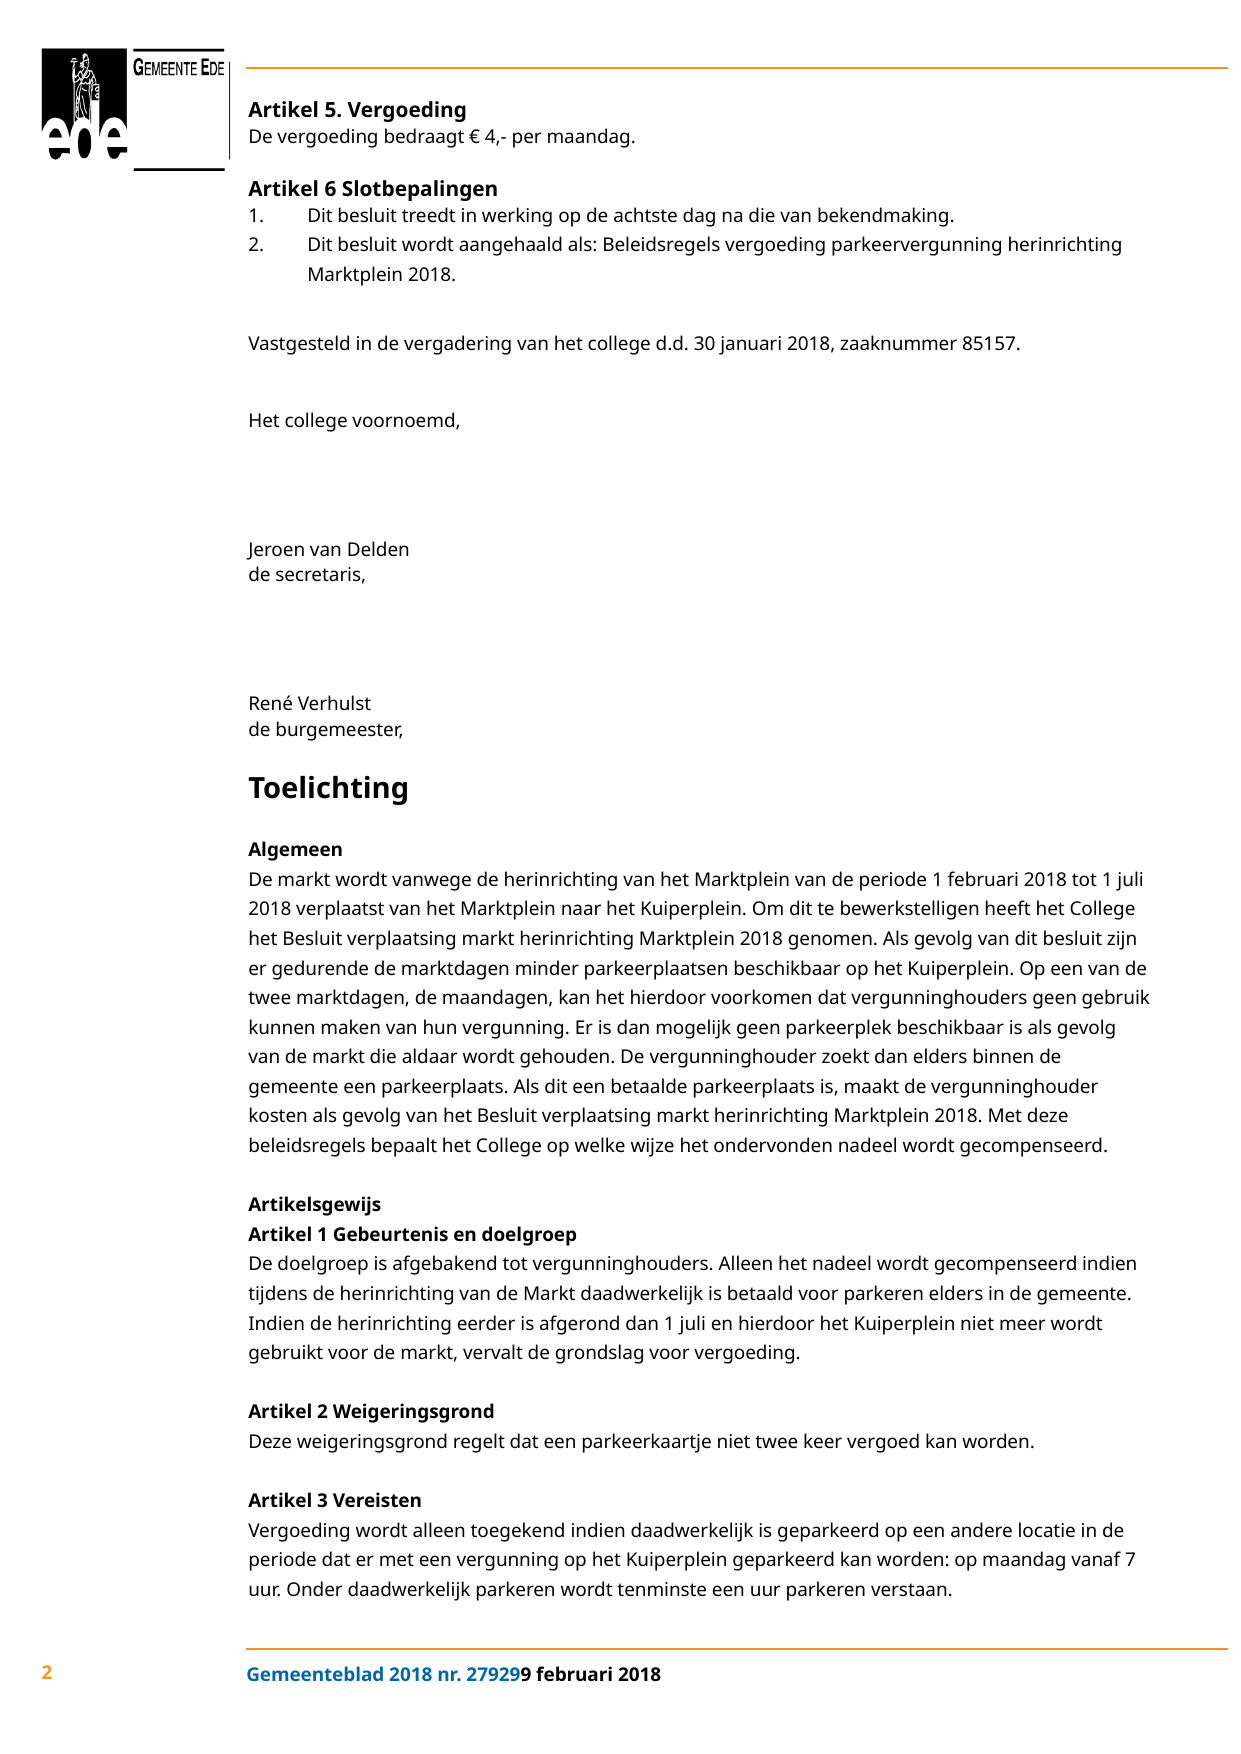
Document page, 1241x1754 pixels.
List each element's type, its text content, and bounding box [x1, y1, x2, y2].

text René Verhulst [248, 690, 1152, 716]
picture [41, 47, 231, 172]
text Artikel 3 Vereisten [248, 1487, 1152, 1513]
text de secretaris, [248, 562, 1152, 587]
text Het college voornoemd, [248, 407, 1152, 433]
text de burgemeester, [248, 716, 1152, 742]
text Vastgesteld in de vergadering van het college d.d. 30 januari 2018, zaaknummer 85157. [248, 330, 1152, 356]
text Algemeen [248, 836, 1152, 862]
text De vergoeding bedraagt € 4,- per maandag. [248, 123, 1152, 149]
text Artikelsgewijs [248, 1191, 1152, 1217]
text Vergoeding wordt alleen toegekend indien daadwerkelijk is geparkeerd op een andere locatie in de periode dat er met een vergunning op het Kuiperplein geparkeerd kan worden: op maandag vanaf 7 uur. Onder daadwerkelijk parkeren wordt tenminste een uur parkeren verstaan. [248, 1517, 1152, 1602]
list Dit besluit treedt in werking op de achtste dag na die van bekendmaking. [248, 202, 1152, 228]
text De markt wordt vanwege de herinrichting van het Marktplein van de periode 1 februari 2018 tot 1 juli 2018 verplaatst van het Marktplein naar het Kuiperplein. Om dit te bewerkstelligen heeft het College het Besluit verplaatsing markt herinrichting Marktplein 2018 genomen. Als gevolg van dit besluit zijn er gedurende de marktdagen minder parkeerplaatsen beschikbaar op het Kuiperplein. Op een van de twee marktdagen, de maandagen, kan het hierdoor voorkomen dat vergunninghouders geen gebruik kunnen maken van hun vergunning. Er is dan mogelijk geen parkeerplek beschikbaar is als gevolg van de markt die aldaar wordt gehouden. De vergunninghouder zoekt dan elders binnen de gemeente een parkeerplaats. Als dit een betaalde parkeerplaats is, maakt de vergunninghouder kosten als gevolg van het Besluit verplaatsing markt herinrichting Marktplein 2018. Met deze beleidsregels bepaalt het College op welke wijze het ondervonden nadeel wordt gecompenseerd. [248, 866, 1152, 1158]
text Toelichting [248, 767, 1152, 807]
text De doelgroep is afgebakend tot vergunninghouders. Alleen het nadeel wordt gecompenseerd indien tijdens de herinrichting van de Markt daadwerkelijk is betaald voor parkeren elders in de gemeente. Indien de herinrichting eerder is afgerond dan 1 juli en hierdoor het Kuiperplein niet meer wordt gebruikt voor de markt, vervalt de grondslag voor vergoeding. [248, 1251, 1152, 1365]
text Jeroen van Delden [248, 536, 1152, 562]
text Deze weigeringsgrond regelt dat een parkeerkaartje niet twee keer vergoed kan worden. [248, 1428, 1152, 1454]
list Dit besluit wordt aangehaald als: Beleidsregels vergoeding parkeervergunning herinrichting Marktplein 2018. [248, 232, 1152, 287]
text Artikel 2 Weigeringsgrond [248, 1398, 1152, 1424]
text Artikel 1 Gebeurtenis en doelgroep [248, 1221, 1152, 1247]
text Artikel 5. Vergoeding [248, 95, 1152, 123]
text Artikel 6 Slotbepalingen [248, 174, 1152, 202]
